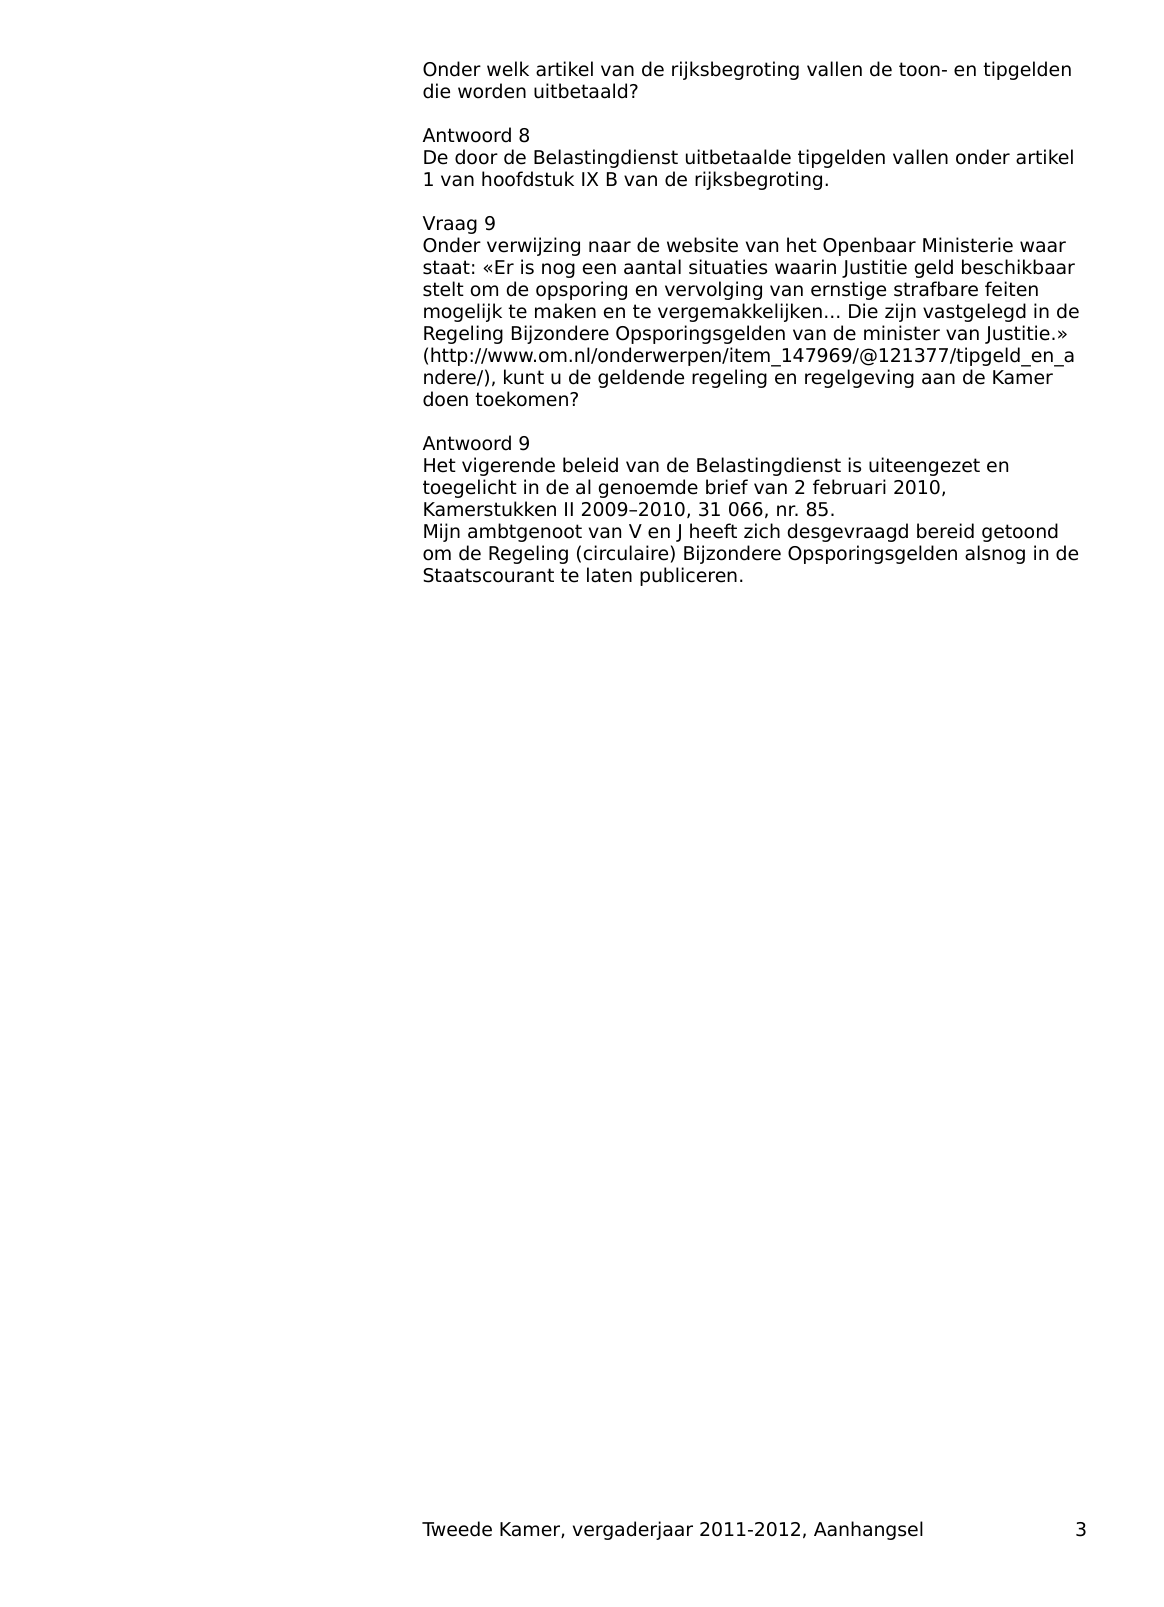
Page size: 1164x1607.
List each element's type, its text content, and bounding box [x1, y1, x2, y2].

text Antwoord 8 [422, 125, 1087, 147]
text Mijn ambtgenoot van V en J heeft zich desgevraagd bereid getoond om de Regeling (circulaire) Bijzondere Opsporingsgelden alsnog in de Staatscourant te laten publiceren. [422, 521, 1087, 587]
text Onder verwijzing naar de website van het Openbaar Ministerie waar staat: «Er is nog een aantal situaties waarin Justitie geld beschikbaar stelt om de opsporing en vervolging van ernstige strafbare feiten mogelijk te maken en te vergemakkelijken... Die zijn vastgelegd in de Regeling Bijzondere Opsporingsgelden van de minister van Justitie.» (http://www.om.nl/onderwerpen/item_147969/@121377/tipgeld_en_andere/), kunt u de geldende regeling en regelgeving aan de Kamer doen toekomen? [422, 235, 1087, 411]
text Het vigerende beleid van de Belastingdienst is uiteengezet en toegelicht in de al genoemde brief van 2 februari 2010, Kamerstukken II 2009–2010, 31 066, nr. 85. [422, 455, 1087, 521]
text Vraag 9 [422, 213, 1087, 235]
text Onder welk artikel van de rijksbegroting vallen de toon- en tipgelden die worden uitbetaald? [422, 59, 1087, 103]
text Antwoord 9 [422, 433, 1087, 455]
text De door de Belastingdienst uitbetaalde tipgelden vallen onder artikel 1 van hoofdstuk IX B van de rijksbegroting. [422, 147, 1087, 191]
